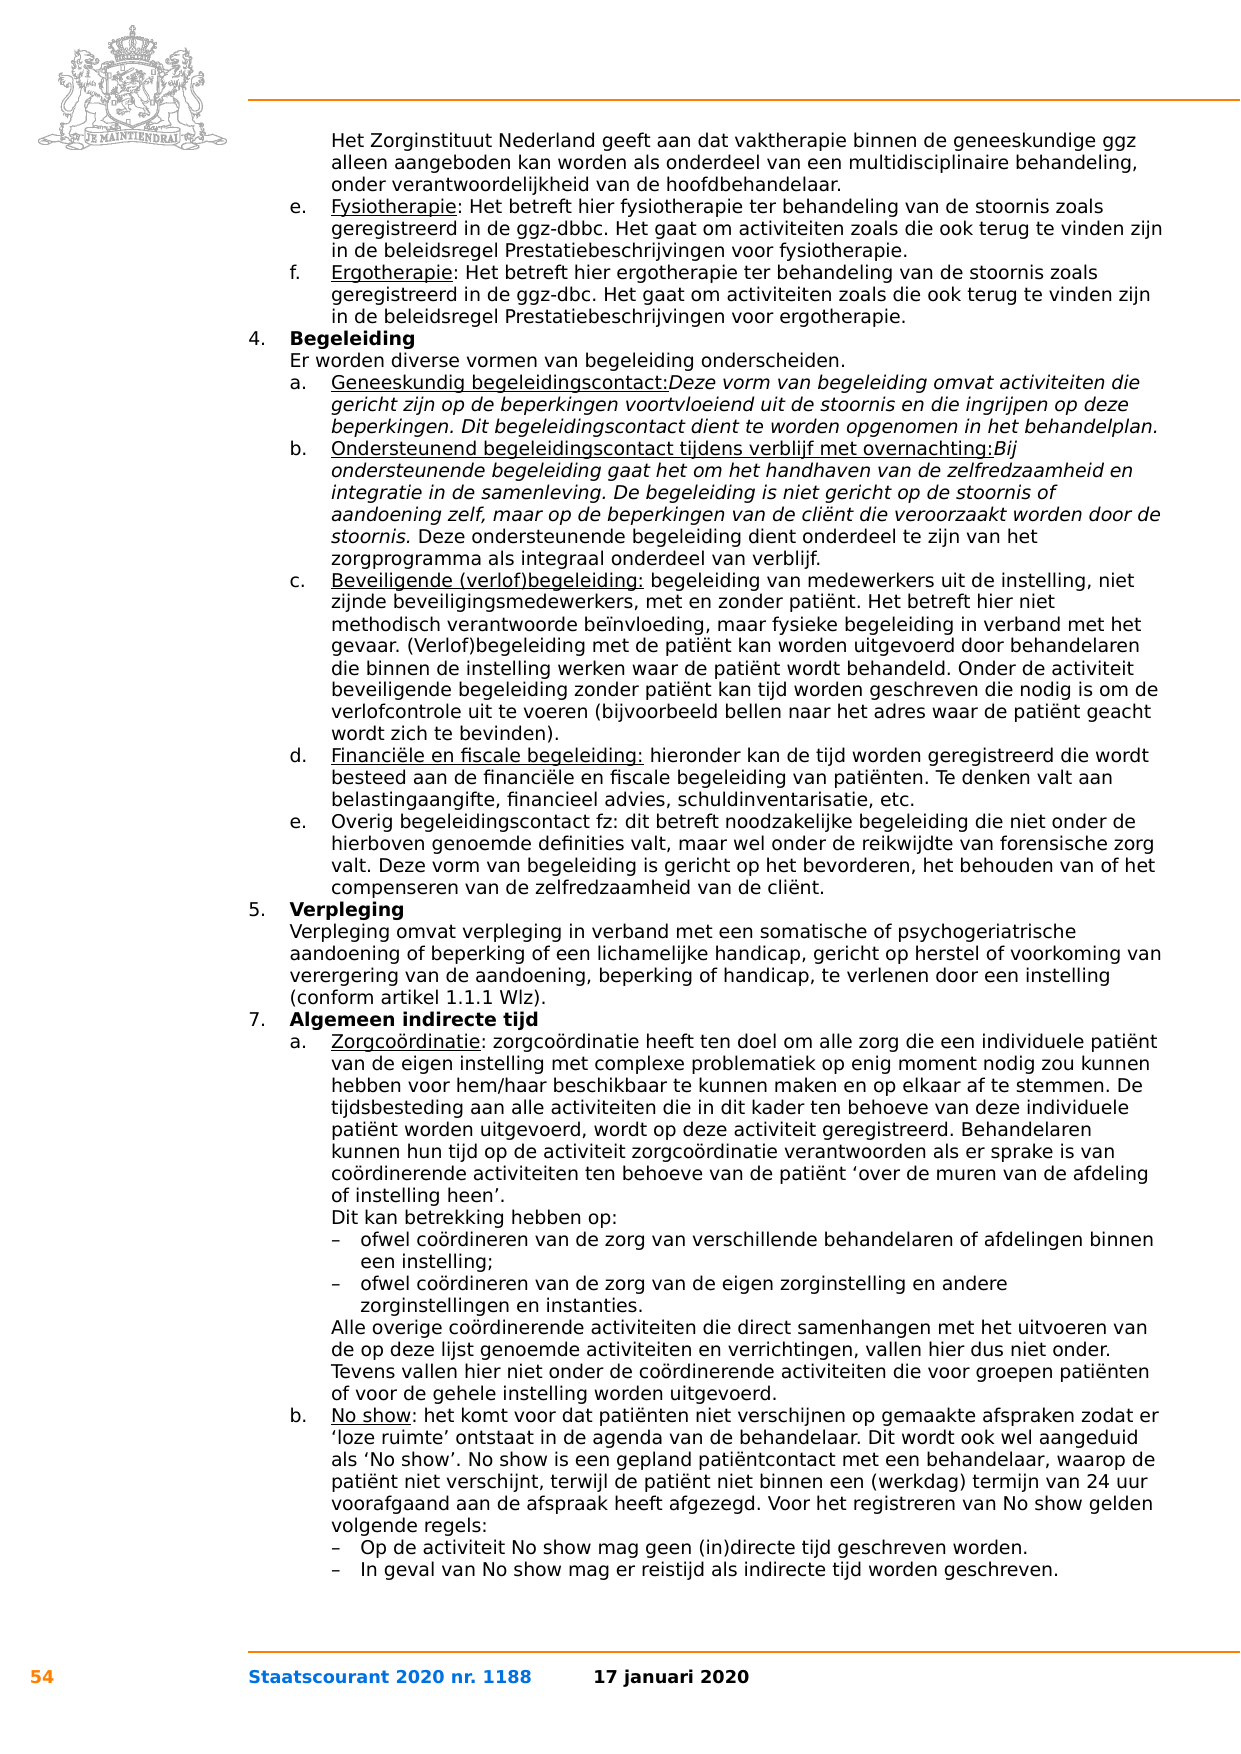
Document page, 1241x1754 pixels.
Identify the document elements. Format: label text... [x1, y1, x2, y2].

text – ofwel coördineren van de zorg van verschillende behandelaren of afdelingen binnen een instelling; [331, 1229, 1163, 1273]
text – ofwel coördineren van de zorg van de eigen zorginstelling en andere zorginstellingen en instanties. [331, 1273, 1163, 1317]
text – In geval van No show mag er reistijd als indirecte tijd worden geschreven. [331, 1558, 1163, 1581]
text a. Zorgcoördinatie: zorgcoördinatie heeft ten doel om alle zorg die een individuele patiënt van de eigen instelling met complexe problematiek op enig moment nodig zou kunnen hebben voor hem/haar beschikbaar te kunnen maken en op elkaar af te stemmen. De tijdsbesteding aan alle activiteiten die in dit kader ten behoeve van deze individuele patiënt worden uitgevoerd, wordt op deze activiteit geregistreerd. Behandelaren kunnen hun tijd op de activiteit zorgcoördinatie verantwoorden als er sprake is van coördinerende activiteiten ten behoeve van de patiënt ‘over de muren van de afdeling of instelling heen’. [289, 1031, 1163, 1207]
text Het Zorginstituut Nederland geeft aan dat vaktherapie binnen de geneeskundige ggz alleen aangeboden kan worden als onderdeel van een multidisciplinaire behandeling, onder verantwoordelijkheid van de hoofdbehandelaar. [331, 130, 1163, 196]
text 7. Algemeen indirecte tijd [248, 1009, 1163, 1031]
text e. Overig begeleidingscontact fz: dit betreft noodzakelijke begeleiding die niet onder de hierboven genoemde definities valt, maar wel onder de reikwijdte van forensische zorg valt. Deze vorm van begeleiding is gericht op het bevorderen, het behouden van of het compenseren van de zelfredzaamheid van de cliënt. [289, 811, 1163, 899]
text Er worden diverse vormen van begeleiding onderscheiden. [289, 350, 1163, 372]
picture [38, 25, 227, 150]
text Alle overige coördinerende activiteiten die direct samenhangen met het uitvoeren van de op deze lijst genoemde activiteiten en verrichtingen, vallen hier dus niet onder. Tevens vallen hier niet onder de coördinerende activiteiten die voor groepen patiënten of voor de gehele instelling worden uitgevoerd. [331, 1317, 1163, 1405]
text b. No show: het komt voor dat patiënten niet verschijnen op gemaakte afspraken zodat er ‘loze ruimte’ ontstaat in de agenda van de behandelaar. Dit wordt ook wel aangeduid als ‘No show’. No show is een gepland patiëntcontact met een behandelaar, waarop de patiënt niet verschijnt, terwijl de patiënt niet binnen een (werkdag) termijn van 24 uur voorafgaand aan de afspraak heeft afgezegd. Voor het registreren van No show gelden volgende regels: [289, 1405, 1163, 1537]
text – Op de activiteit No show mag geen (in)directe tijd geschreven worden. [331, 1537, 1163, 1558]
text 5. Verpleging [248, 899, 1163, 921]
text b. Ondersteunend begeleidingscontact tijdens verblijf met overnachting:Bij ondersteunende begeleiding gaat het om het handhaven van de zelfredzaamheid en integratie in de samenleving. De begeleiding is niet gericht op de stoornis of aandoening zelf, maar op de beperkingen van de cliënt die veroorzaakt worden door de stoornis. Deze ondersteunende begeleiding dient onderdeel te zijn van het zorgprogramma als integraal onderdeel van verblijf. [289, 438, 1163, 569]
text 4. Begeleiding [248, 328, 1163, 350]
text a. Geneeskundig begeleidingscontact:Deze vorm van begeleiding omvat activiteiten die gericht zijn op de beperkingen voortvloeiend uit de stoornis en die ingrijpen op deze beperkingen. Dit begeleidingscontact dient te worden opgenomen in het behandelplan. [289, 372, 1163, 438]
text Verpleging omvat verpleging in verband met een somatische of psychogeriatrische aandoening of beperking of een lichamelijke handicap, gericht op herstel of voorkoming van verergering van de aandoening, beperking of handicap, te verlenen door een instelling (conform artikel 1.1.1 Wlz). [289, 921, 1163, 1009]
text d. Financiële en fiscale begeleiding: hieronder kan de tijd worden geregistreerd die wordt besteed aan de financiële en fiscale begeleiding van patiënten. Te denken valt aan belastingaangifte, financieel advies, schuldinventarisatie, etc. [289, 745, 1163, 811]
text c. Beveiligende (verlof)begeleiding: begeleiding van medewerkers uit de instelling, niet zijnde beveiligingsmedewerkers, met en zonder patiënt. Het betreft hier niet methodisch verantwoorde beïnvloeding, maar fysieke begeleiding in verband met het gevaar. (Verlof)begeleiding met de patiënt kan worden uitgevoerd door behandelaren die binnen de instelling werken waar de patiënt wordt behandeld. Onder de activiteit beveiligende begeleiding zonder patiënt kan tijd worden geschreven die nodig is om de verlofcontrole uit te voeren (bijvoorbeeld bellen naar het adres waar de patiënt geacht wordt zich te bevinden). [289, 569, 1163, 745]
text f. Ergotherapie: Het betreft hier ergotherapie ter behandeling van de stoornis zoals geregistreerd in de ggz-dbc. Het gaat om activiteiten zoals die ook terug te vinden zijn in de beleidsregel Prestatiebeschrijvingen voor ergotherapie. [289, 262, 1163, 328]
text Dit kan betrekking hebben op: [331, 1207, 1163, 1229]
text e. Fysiotherapie: Het betreft hier fysiotherapie ter behandeling van de stoornis zoals geregistreerd in de ggz-dbbc. Het gaat om activiteiten zoals die ook terug te vinden zijn in de beleidsregel Prestatiebeschrijvingen voor fysiotherapie. [289, 196, 1163, 262]
